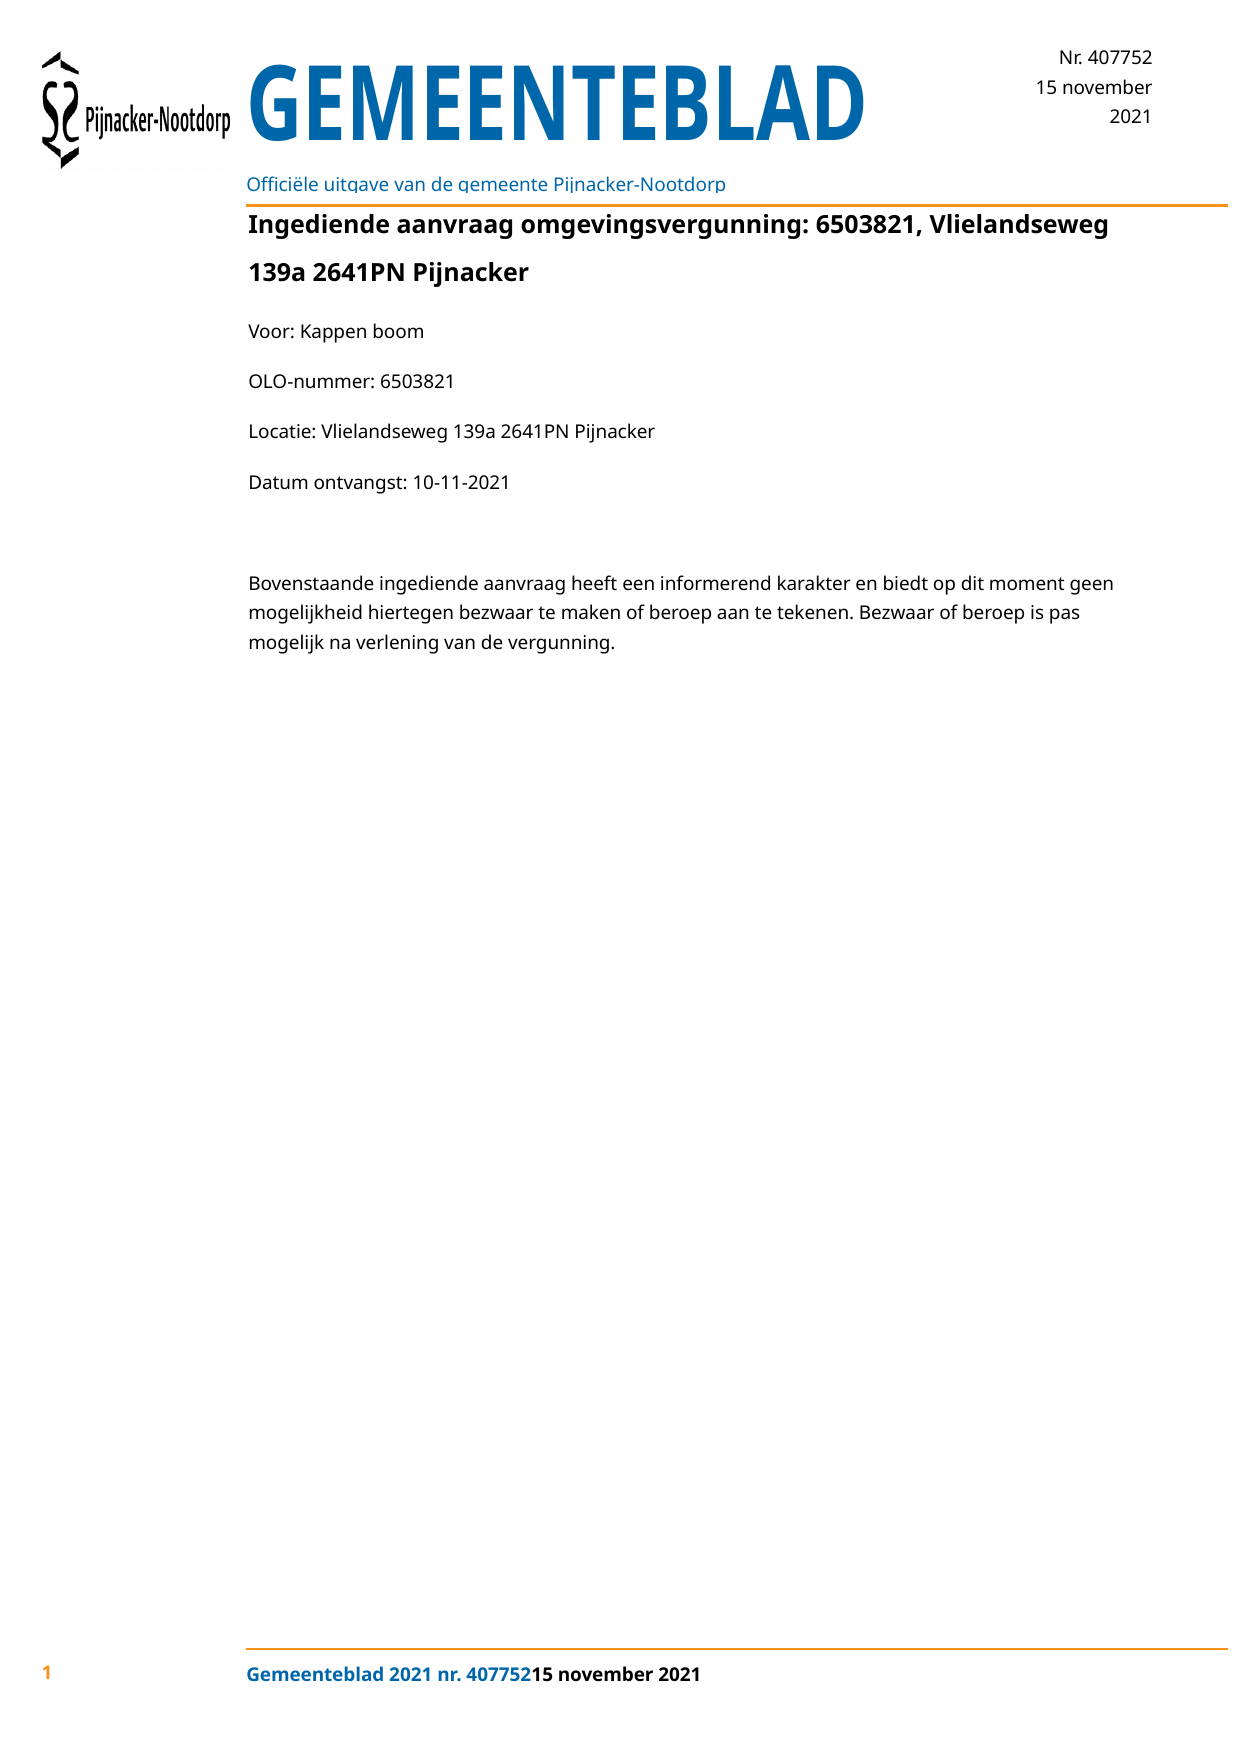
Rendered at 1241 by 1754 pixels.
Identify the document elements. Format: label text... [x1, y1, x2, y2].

picture [41, 47, 231, 172]
text Datum ontvangst: 10-11-2021 [248, 469, 1152, 495]
text Bovenstaande ingediende aanvraag heeft een informerend karakter en biedt op dit moment geen mogelijkheid hiertegen bezwaar te maken of beroep aan te tekenen. Bezwaar of beroep is pas mogelijk na verlening van de vergunning. [248, 570, 1152, 655]
text Locatie: Vlielandseweg 139a 2641PN Pijnacker [248, 419, 1152, 444]
text Ingediende aanvraag omgevingsvergunning: 6503821, Vlielandseweg 139a 2641PN Pijnacker [248, 207, 1152, 288]
text OLO-nummer: 6503821 [248, 368, 1152, 394]
text Voor: Kappen boom [248, 318, 1152, 344]
